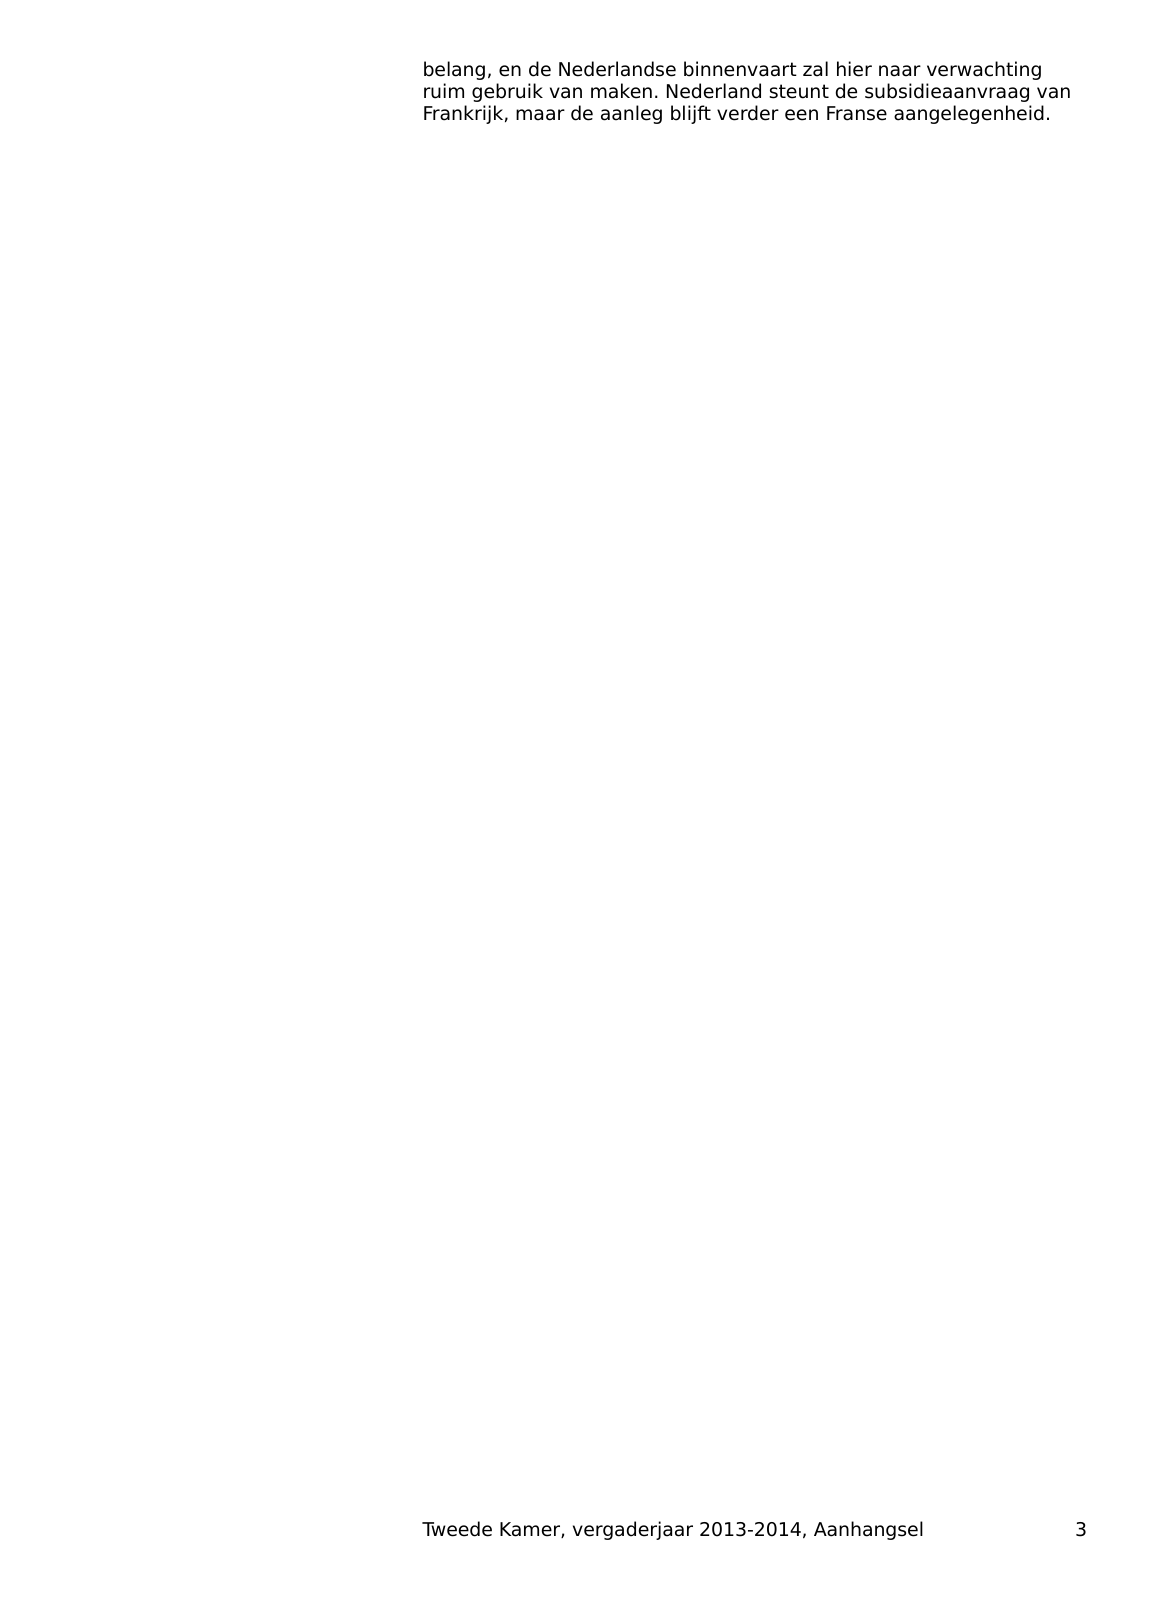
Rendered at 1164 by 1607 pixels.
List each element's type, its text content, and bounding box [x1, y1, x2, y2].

text belang, en de Nederlandse binnenvaart zal hier naar verwachting ruim gebruik van maken. Nederland steunt de subsidieaanvraag van Frankrijk, maar de aanleg blijft verder een Franse aangelegenheid. [422, 59, 1087, 125]
